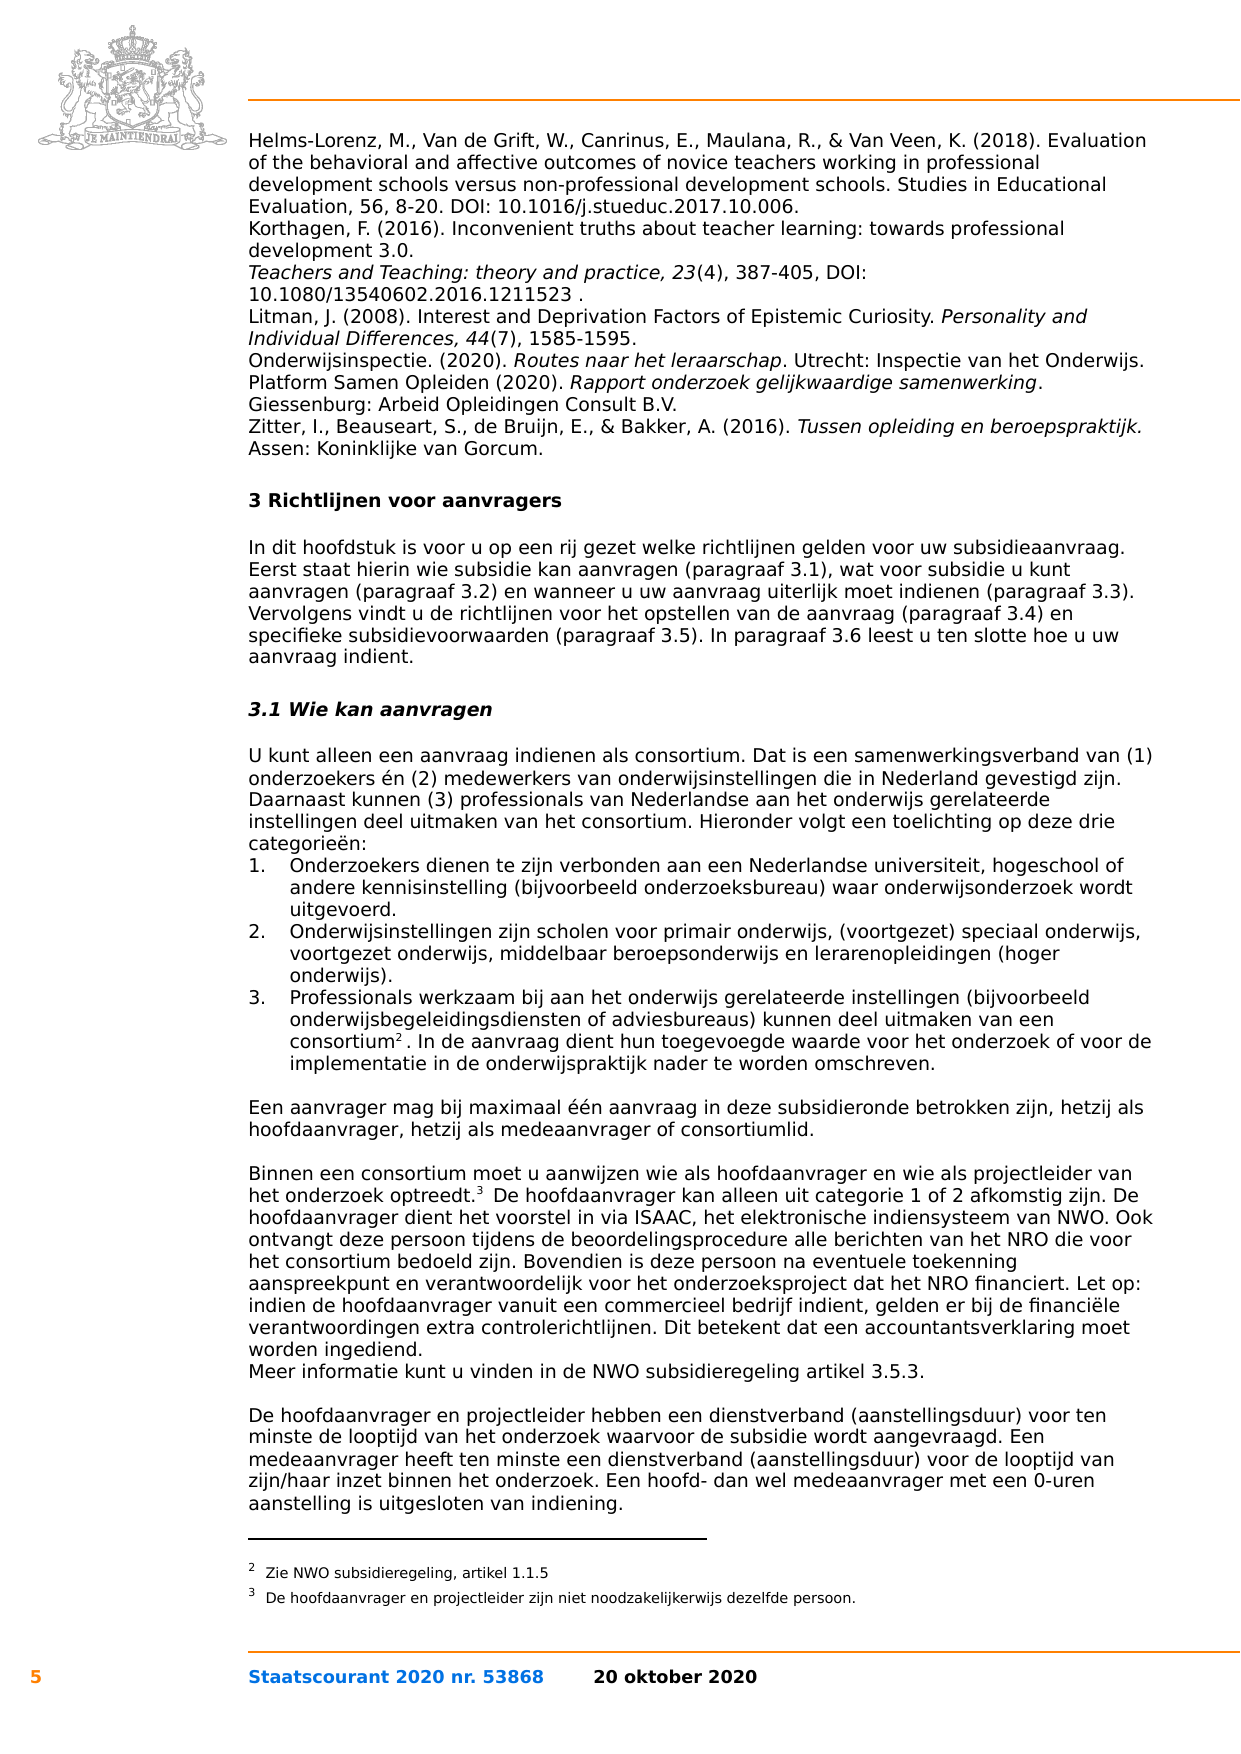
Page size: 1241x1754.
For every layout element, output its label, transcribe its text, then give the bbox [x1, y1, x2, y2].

text Korthagen, F. (2016). Inconvenient truths about teacher learning: towards professional development 3.0. [248, 218, 1163, 262]
text U kunt alleen een aanvraag indienen als consortium. Dat is een samenwerkingsverband van (1) onderzoekers én (2) medewerkers van onderwijsinstellingen die in Nederland gevestigd zijn. Daarnaast kunnen (3) professionals van Nederlandse aan het onderwijs gerelateerde instellingen deel uitmaken van het consortium. Hieronder volgt een toelichting op deze drie categorieën: [248, 745, 1163, 855]
text De hoofdaanvrager en projectleider zijn niet noodzakelijkerwijs dezelfde persoon. [248, 1586, 1163, 1608]
text Zitter, I., Beauseart, S., de Bruijn, E., & Bakker, A. (2016). Tussen opleiding en beroepspraktijk. Assen: Koninklijke van Gorcum. [248, 416, 1163, 459]
text Helms-Lorenz, M., Van de Grift, W., Canrinus, E., Maulana, R., & Van Veen, K. (2018). Evaluation of the behavioral and affective outcomes of novice teachers working in professional development schools versus non-professional development schools. Studies in Educational Evaluation, 56, 8-20. DOI: 10.1016/j.stueduc.2017.10.006. [248, 130, 1163, 218]
text Platform Samen Opleiden (2020). Rapport onderzoek gelijkwaardige samenwerking. Giessenburg: Arbeid Opleidingen Consult B.V. [248, 372, 1163, 416]
subtitle 3.1 Wie kan aanvragen [248, 698, 1163, 720]
text Litman, J. (2008). Interest and Deprivation Factors of Epistemic Curiosity. Personality and Individual Differences, 44(7), 1585-1595. [248, 306, 1163, 350]
text 3. Professionals werkzaam bij aan het onderwijs gerelateerde instellingen (bijvoorbeeld onderwijsbegeleidingsdiensten of adviesbureaus) kunnen deel uitmaken van een consortium. In de aanvraag dient hun toegevoegde waarde voor het onderzoek of voor de implementatie in de onderwijspraktijk nader te worden omschreven. [248, 987, 1163, 1075]
text Een aanvrager mag bij maximaal één aanvraag in deze subsidieronde betrokken zijn, hetzij als hoofdaanvrager, hetzij als medeaanvrager of consortiumlid. [248, 1097, 1163, 1141]
text Meer informatie kunt u vinden in de NWO subsidieregeling artikel 3.5.3. [248, 1361, 1163, 1383]
subtitle 3 Richtlijnen voor aanvragers [248, 489, 1163, 512]
text De hoofdaanvrager en projectleider hebben een dienstverband (aanstellingsduur) voor ten minste de looptijd van het onderzoek waarvoor de subsidie wordt aangevraagd. Een medeaanvrager heeft ten minste een dienstverband (aanstellingsduur) voor de looptijd van zijn/haar inzet binnen het onderzoek. Een hoofd- dan wel medeaanvrager met een 0-uren aanstelling is uitgesloten van indiening. [248, 1404, 1163, 1514]
text Teachers and Teaching: theory and practice, 23(4), 387-405, DOI: 10.1080/13540602.2016.1211523 . [248, 262, 1163, 306]
text 2. Onderwijsinstellingen zijn scholen voor primair onderwijs, (voortgezet) speciaal onderwijs, voortgezet onderwijs, middelbaar beroepsonderwijs en lerarenopleidingen (hoger onderwijs). [248, 921, 1163, 987]
text Binnen een consortium moet u aanwijzen wie als hoofdaanvrager en wie als projectleider van het onderzoek optreedt. De hoofdaanvrager kan alleen uit categorie 1 of 2 afkomstig zijn. De hoofdaanvrager dient het voorstel in via ISAAC, het elektronische indiensysteem van NWO. Ook ontvangt deze persoon tijdens de beoordelingsprocedure alle berichten van het NRO die voor het consortium bedoeld zijn. Bovendien is deze persoon na eventuele toekenning aanspreekpunt en verantwoordelijk voor het onderzoeksproject dat het NRO financiert. Let op: indien de hoofdaanvrager vanuit een commercieel bedrijf indient, gelden er bij de financiële verantwoordingen extra controlerichtlijnen. Dit betekent dat een accountantsverklaring moet worden ingediend. [248, 1163, 1163, 1361]
text Zie NWO subsidieregeling, artikel 1.1.5 [248, 1561, 1163, 1583]
text Onderwijsinspectie. (2020). Routes naar het leraarschap. Utrecht: Inspectie van het Onderwijs. [248, 350, 1163, 372]
picture [38, 25, 227, 150]
text In dit hoofdstuk is voor u op een rij gezet welke richtlijnen gelden voor uw subsidieaanvraag. Eerst staat hierin wie subsidie kan aanvragen (paragraaf 3.1), wat voor subsidie u kunt aanvragen (paragraaf 3.2) en wanneer u uw aanvraag uiterlijk moet indienen (paragraaf 3.3). Vervolgens vindt u de richtlijnen voor het opstellen van de aanvraag (paragraaf 3.4) en specifieke subsidievoorwaarden (paragraaf 3.5). In paragraaf 3.6 leest u ten slotte hoe u uw aanvraag indient. [248, 537, 1163, 668]
text 1. Onderzoekers dienen te zijn verbonden aan een Nederlandse universiteit, hogeschool of andere kennisinstelling (bijvoorbeeld onderzoeksbureau) waar onderwijsonderzoek wordt uitgevoerd. [248, 855, 1163, 921]
